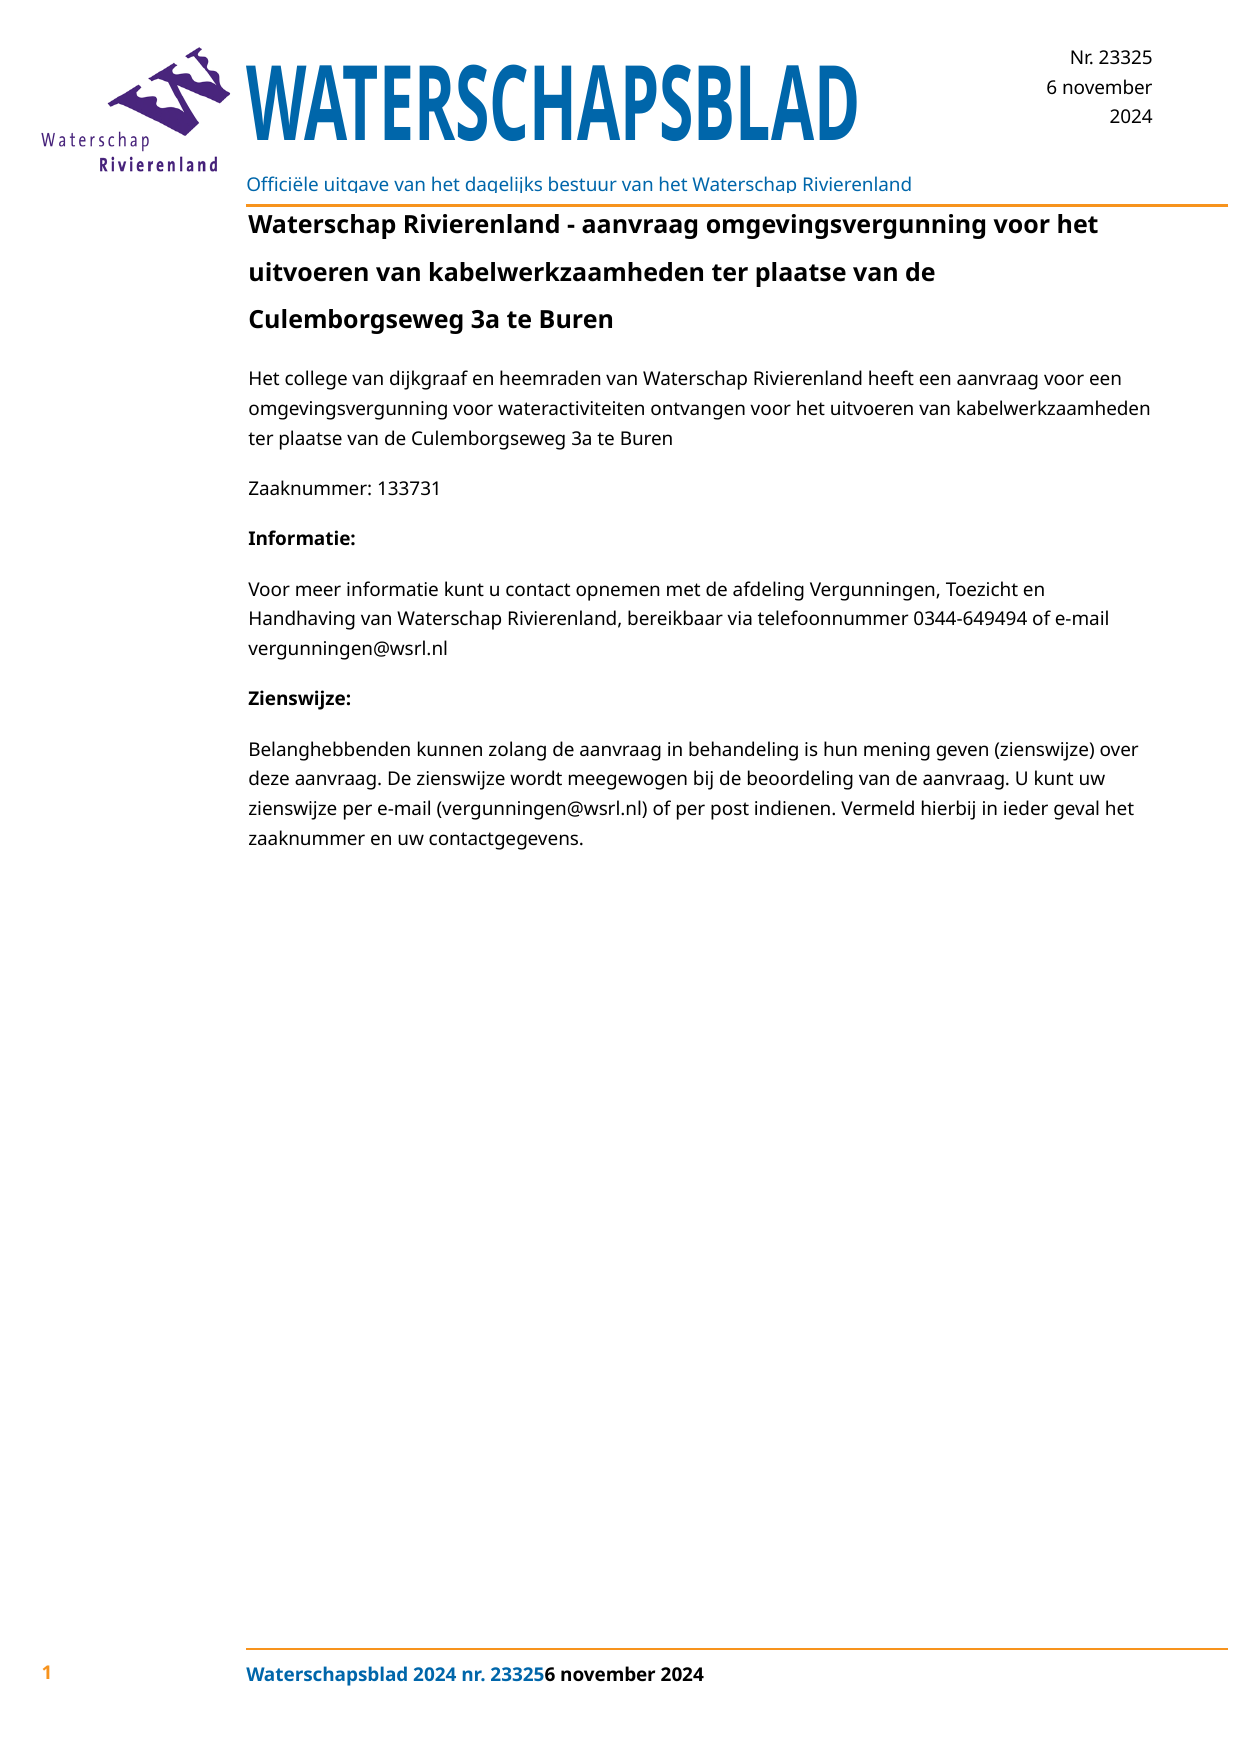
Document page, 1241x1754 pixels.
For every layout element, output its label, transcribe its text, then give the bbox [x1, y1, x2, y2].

text Zaaknummer: 133731 [248, 475, 1152, 501]
text Voor meer informatie kunt u contact opnemen met de afdeling Vergunningen, Toezicht en Handhaving van Waterschap Rivierenland, bereikbaar via telefoonnummer 0344-649494 of e-mail vergunningen@wsrl.nl [248, 576, 1152, 661]
text Belanghebbenden kunnen zolang de aanvraag in behandeling is hun mening geven (zienswijze) over deze aanvraag. De zienswijze wordt meegewogen bij de beoordeling van de aanvraag. U kunt uw zienswijze per e-mail (vergunningen@wsrl.nl) of per post indienen. Vermeld hierbij in ieder geval het zaaknummer en uw contactgegevens. [248, 736, 1152, 850]
text Het college van dijkgraaf en heemraden van Waterschap Rivierenland heeft een aanvraag voor een omgevingsvergunning voor wateractiviteiten ontvangen voor het uitvoeren van kabelwerkzaamheden ter plaatse van de Culemborgseweg 3a te Buren [248, 366, 1152, 450]
text Waterschap Rivierenland - aanvraag omgevingsvergunning voor het uitvoeren van kabelwerkzaamheden ter plaatse van de Culemborgseweg 3a te Buren [248, 207, 1152, 336]
text Zienswijze: [248, 686, 1152, 711]
text Informatie: [248, 526, 1152, 551]
picture [41, 47, 231, 172]
